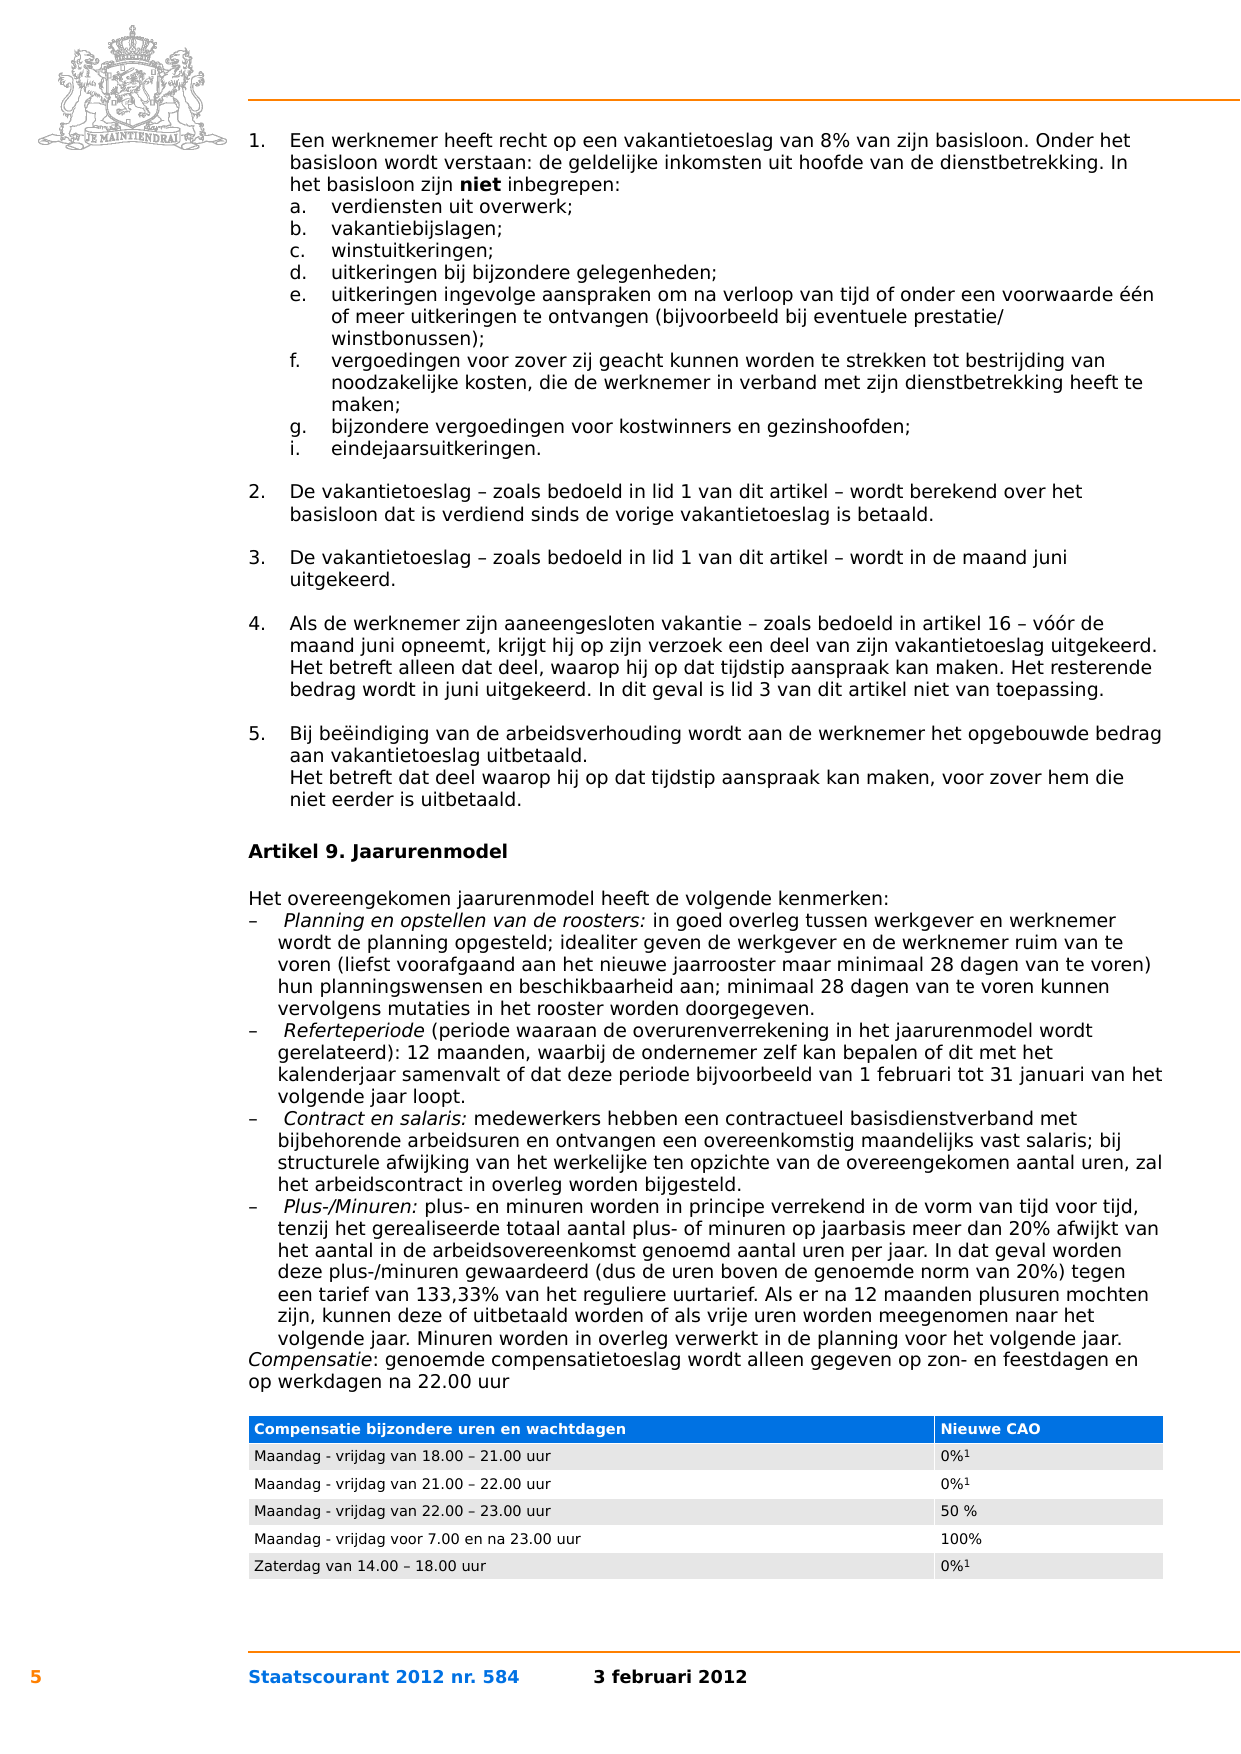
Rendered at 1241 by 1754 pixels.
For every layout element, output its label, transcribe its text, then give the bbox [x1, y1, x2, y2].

text 3. De vakantietoeslag – zoals bedoeld in lid 1 van dit artikel – wordt in de maand juni uitgekeerd. [248, 547, 1163, 591]
text d. uitkeringen bij bijzondere gelegenheden; [289, 262, 1163, 284]
text – Planning en opstellen van de roosters: in goed overleg tussen werkgever en werknemer wordt de planning opgesteld; idealiter geven de werkgever en de werknemer ruim van te voren (liefst voorafgaand aan het nieuwe jaarrooster maar minimaal 28 dagen van te voren) hun planningswensen en beschikbaarheid aan; minimaal 28 dagen van te voren kunnen vervolgens mutaties in het rooster worden doorgegeven. [248, 910, 1163, 1020]
table_cell Maandag - vrijdag voor 7.00 en na 23.00 uur [249, 1526, 934, 1552]
table_cell Maandag - vrijdag van 21.00 – 22.00 uur [249, 1471, 934, 1497]
text – Contract en salaris: medewerkers hebben een contractueel basisdienstverband met bijbehorende arbeidsuren en ontvangen een overeenkomstig maandelijks vast salaris; bij structurele afwijking van het werkelijke ten opzichte van de overeengekomen aantal uren, zal het arbeidscontract in overleg worden bijgesteld. [248, 1108, 1163, 1196]
text – Plus-/Minuren: plus- en minuren worden in principe verrekend in de vorm van tijd voor tijd, tenzij het gerealiseerde totaal aantal plus- of minuren op jaarbasis meer dan 20% afwijkt van het aantal in de arbeidsovereenkomst genoemd aantal uren per jaar. In dat geval worden deze plus-/minuren gewaardeerd (dus de uren boven de genoemde norm van 20%) tegen een tarief van 133,33% van het reguliere uurtarief. Als er na 12 maanden plusuren mochten zijn, kunnen deze of uitbetaald worden of als vrije uren worden meegenomen naar het volgende jaar. Minuren worden in overleg verwerkt in de planning voor het volgende jaar. [248, 1196, 1163, 1349]
text a. verdiensten uit overwerk; [289, 196, 1163, 218]
text b. vakantiebijslagen; [289, 218, 1163, 240]
text – Referteperiode (periode waaraan de overurenverrekening in het jaarurenmodel wordt gerelateerd): 12 maanden, waarbij de ondernemer zelf kan bepalen of dit met het kalenderjaar samenvalt of dat deze periode bijvoorbeeld van 1 februari tot 31 januari van het volgende jaar loopt. [248, 1020, 1163, 1108]
text 2. De vakantietoeslag – zoals bedoeld in lid 1 van dit artikel – wordt berekend over het basisloon dat is verdiend sinds de vorige vakantietoeslag is betaald. [248, 481, 1163, 525]
text Het betreft dat deel waarop hij op dat tijdstip aanspraak kan maken, voor zover hem die niet eerder is uitbetaald. [289, 767, 1163, 811]
table_cell 100% [935, 1526, 1163, 1552]
table_cell 0%1 [935, 1444, 1163, 1470]
text e. uitkeringen ingevolge aanspraken om na verloop van tijd of onder een voorwaarde één of meer uitkeringen te ontvangen (bijvoorbeeld bij eventuele prestatie/ winstbonussen); [289, 284, 1163, 350]
table_cell Maandag - vrijdag van 18.00 – 21.00 uur [249, 1444, 934, 1470]
table_cell 50 % [935, 1499, 1163, 1525]
text i. eindejaarsuitkeringen. [289, 438, 1163, 459]
text f. vergoedingen voor zover zij geacht kunnen worden te strekken tot bestrijding van noodzakelijke kosten, die de werknemer in verband met zijn dienstbetrekking heeft te maken; [289, 350, 1163, 416]
table_cell Zaterdag van 14.00 – 18.00 uur [249, 1553, 934, 1579]
table_header Nieuwe CAO [935, 1416, 1163, 1443]
text 1. Een werknemer heeft recht op een vakantietoeslag van 8% van zijn basisloon. Onder het basisloon wordt verstaan: de geldelijke inkomsten uit hoofde van de dienstbetrekking. In het basisloon zijn niet inbegrepen: [248, 130, 1163, 196]
text g. bijzondere vergoedingen voor kostwinners en gezinshoofden; [289, 416, 1163, 438]
text 5. Bij beëindiging van de arbeidsverhouding wordt aan de werknemer het opgebouwde bedrag aan vakantietoeslag uitbetaald. [248, 723, 1163, 767]
text Het overeengekomen jaarurenmodel heeft de volgende kenmerken: [248, 888, 1163, 910]
table_cell 0%1 [935, 1471, 1163, 1497]
table_header Compensatie bijzondere uren en wachtdagen [249, 1416, 934, 1443]
text Compensatie: genoemde compensatietoeslag wordt alleen gegeven op zon- en feestdagen en op werkdagen na 22.00 uur [248, 1349, 1163, 1393]
table_cell Maandag - vrijdag van 22.00 – 23.00 uur [249, 1499, 934, 1525]
subtitle Artikel 9. Jaarurenmodel [248, 841, 1163, 863]
table_cell 0%1 [935, 1553, 1163, 1579]
picture [38, 25, 227, 150]
text c. winstuitkeringen; [289, 240, 1163, 262]
text 4. Als de werknemer zijn aaneengesloten vakantie – zoals bedoeld in artikel 16 – vóór de maand juni opneemt, krijgt hij op zijn verzoek een deel van zijn vakantietoeslag uitgekeerd. Het betreft alleen dat deel, waarop hij op dat tijdstip aanspraak kan maken. Het resterende bedrag wordt in juni uitgekeerd. In dit geval is lid 3 van dit artikel niet van toepassing. [248, 613, 1163, 701]
